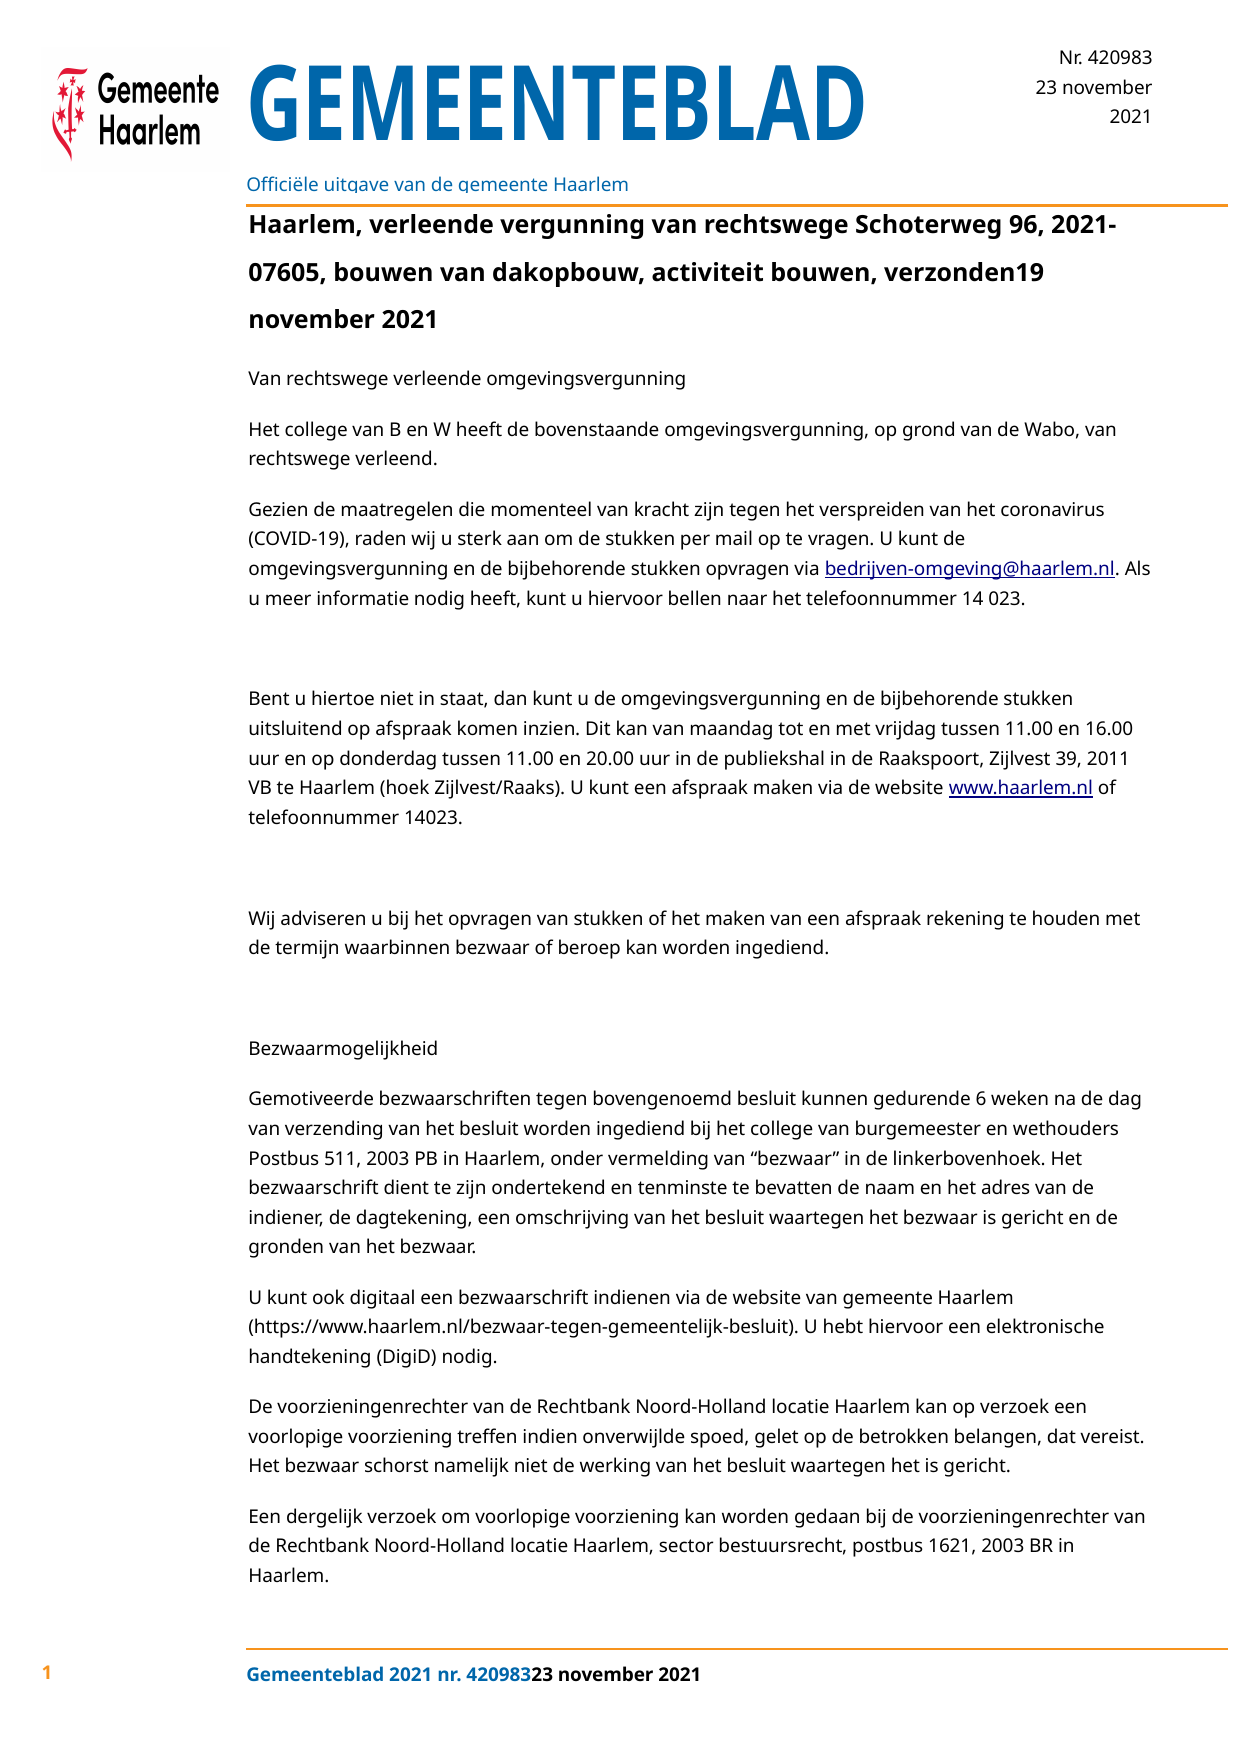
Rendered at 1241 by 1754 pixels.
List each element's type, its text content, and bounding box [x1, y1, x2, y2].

text Van rechtswege verleende omgevingsvergunning [248, 366, 1152, 391]
text Gezien de maatregelen die momenteel van kracht zijn tegen het verspreiden van het coronavirus (COVID-19), raden wij u sterk aan om de stukken per mail op te vragen. U kunt de omgevingsvergunning en de bijbehorende stukken opvragen via bedrijven-omgeving@haarlem.nl. Als u meer informatie nodig heeft, kunt u hiervoor bellen naar het telefoonnummer 14 023. [248, 496, 1152, 610]
text Bent u hiertoe niet in staat, dan kunt u de omgevingsvergunning en de bijbehorende stukken uitsluitend op afspraak komen inzien. Dit kan van maandag tot en met vrijdag tussen 11.00 en 16.00 uur en op donderdag tussen 11.00 en 20.00 uur in de publiekshal in de Raakspoort, Zijlvest 39, 2011 VB te Haarlem (hoek Zijlvest/Raaks). U kunt een afspraak maken via de website www.haarlem.nl of telefoonnummer 14023. [248, 686, 1152, 829]
text De voorzieningenrechter van de Rechtbank Noord-Holland locatie Haarlem kan op verzoek een voorlopige voorziening treffen indien onverwijlde spoed, gelet op de betrokken belangen, dat vereist. Het bezwaar schorst namelijk niet de werking van het besluit waartegen het is gericht. [248, 1393, 1152, 1478]
text Wij adviseren u bij het opvragen van stukken of het maken van een afspraak rekening te houden met de termijn waarbinnen bezwaar of beroep kan worden ingediend. [248, 905, 1152, 960]
text Haarlem, verleende vergunning van rechtswege Schoterweg 96, 2021-07605, bouwen van dakopbouw, activiteit bouwen, verzonden19 november 2021 [248, 207, 1152, 336]
text U kunt ook digitaal een bezwaarschrift indienen via de website van gemeente Haarlem (https://www.haarlem.nl/bezwaar-tegen-gemeentelijk-besluit). U hebt hiervoor een elektronische handtekening (DigiD) nodig. [248, 1284, 1152, 1369]
text Bezwaarmogelijkheid [248, 1035, 1152, 1061]
text Een dergelijk verzoek om voorlopige voorziening kan worden gedaan bij de voorzieningenrechter van de Rechtbank Noord-Holland locatie Haarlem, sector bestuursrecht, postbus 1621, 2003 BR in Haarlem. [248, 1503, 1152, 1588]
text Het college van B en W heeft de bovenstaande omgevingsvergunning, op grond van de Wabo, van rechtswege verleend. [248, 416, 1152, 471]
text Gemotiveerde bezwaarschriften tegen bovengenoemd besluit kunnen gedurende 6 weken na de dag van verzending van het besluit worden ingediend bij het college van burgemeester en wethouders Postbus 511, 2003 PB in Haarlem, onder vermelding van “bezwaar” in de linkerbovenhoek. Het bezwaarschrift dient te zijn ondertekend en tenminste te bevatten de naam en het adres van de indiener, de dagtekening, een omschrijving van het besluit waartegen het bezwaar is gericht en de gronden van het bezwaar. [248, 1086, 1152, 1259]
picture [41, 47, 231, 172]
